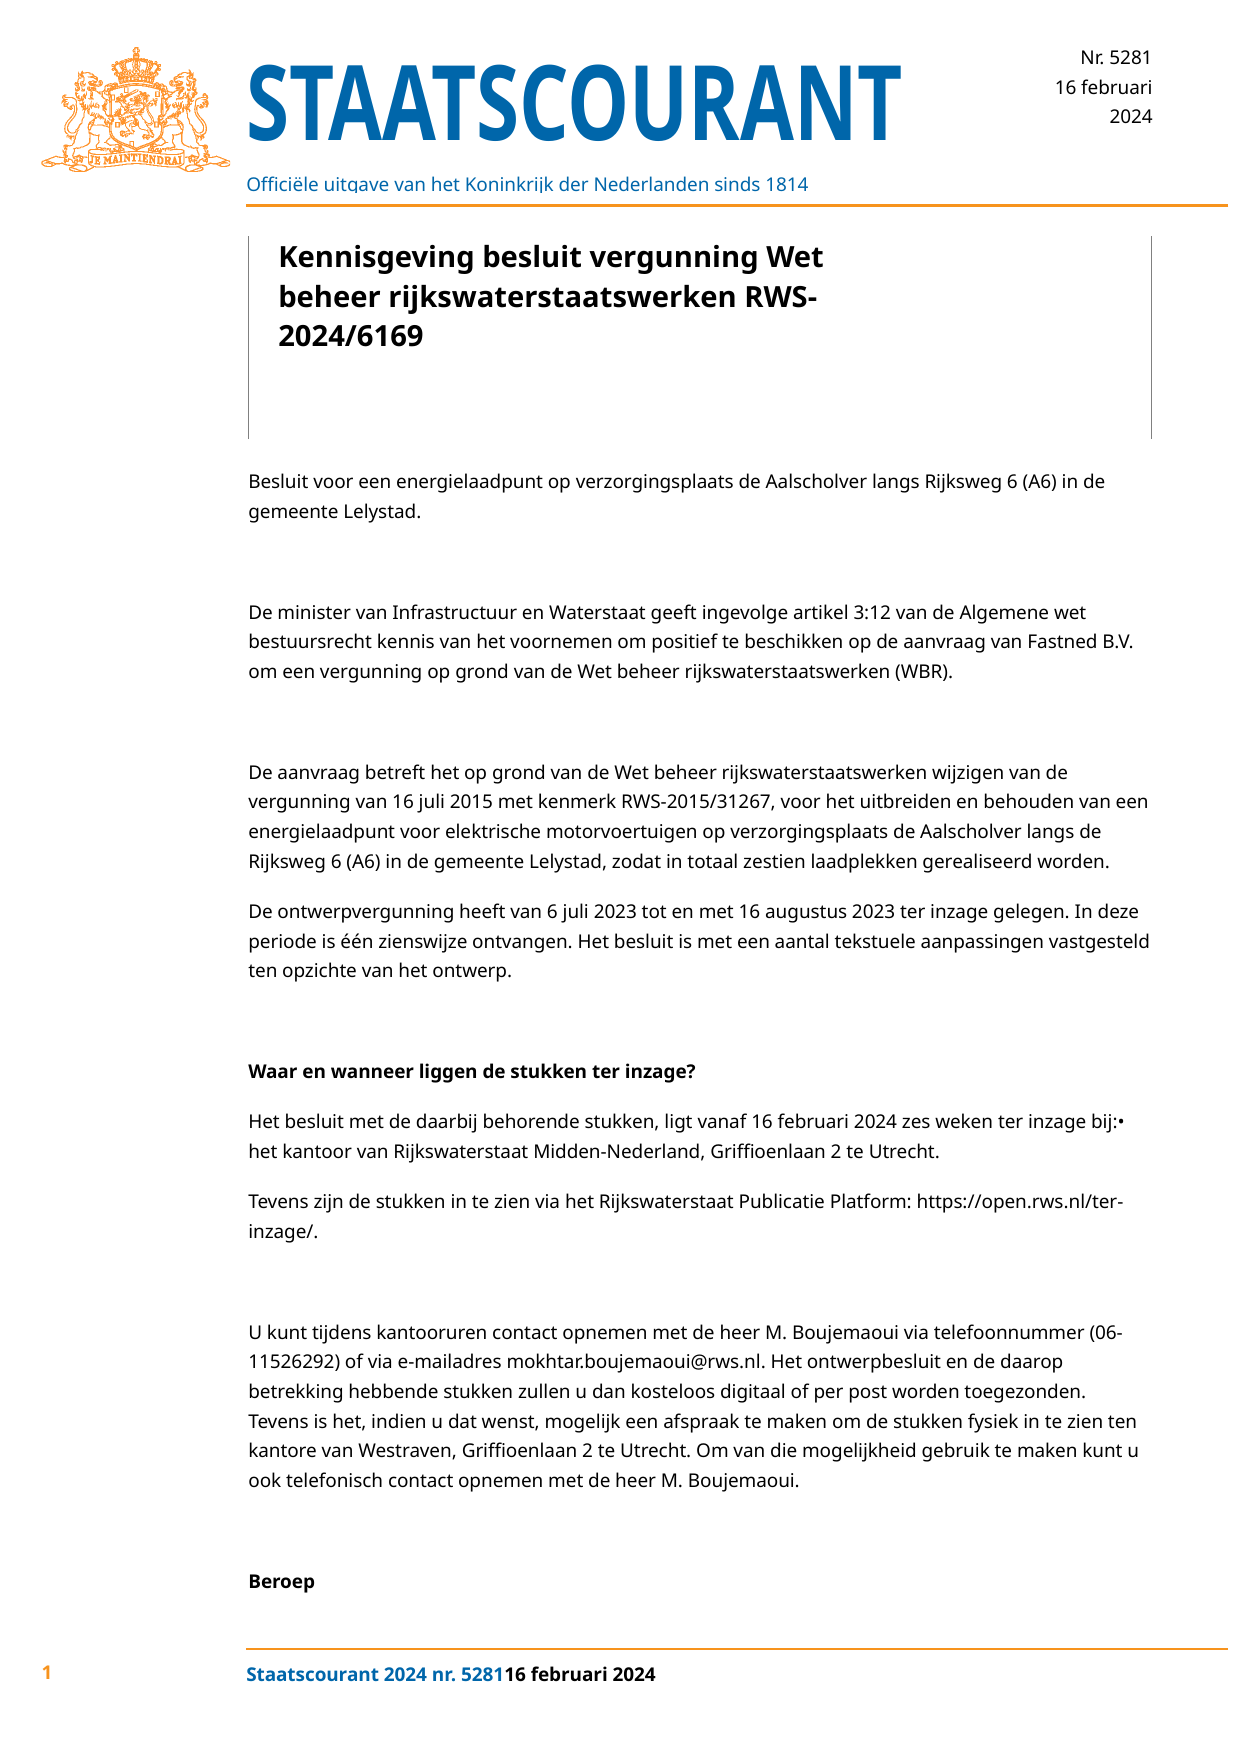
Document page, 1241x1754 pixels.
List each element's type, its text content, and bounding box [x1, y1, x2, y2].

text U kunt tijdens kantooruren contact opnemen met de heer M. Boujemaoui via telefoonnummer (06-11526292) of via e-mailadres mokhtar.boujemaoui@rws.nl. Het ontwerpbesluit en de daarop betrekking hebbende stukken zullen u dan kosteloos digitaal of per post worden toegezonden. Tevens is het, indien u dat wenst, mogelijk een afspraak te maken om de stukken fysiek in te zien ten kantore van Westraven, Griffioenlaan 2 te Utrecht. Om van die mogelijkheid gebruik te maken kunt u ook telefonisch contact opnemen met de heer M. Boujemaoui. [248, 1319, 1152, 1493]
text Beroep [248, 1568, 1152, 1593]
table_header [850, 236, 912, 413]
picture [41, 47, 231, 172]
text De minister van Infrastructuur en Waterstaat geeft ingevolge artikel 3:12 van de Algemene wet bestuursrecht kennis van het voornemen om positief te beschikken op de aanvraag van Fastned B.V. om een vergunning op grond van de Wet beheer rijkswaterstaatswerken (WBR). [248, 599, 1152, 684]
text Het besluit met de daarbij behorende stukken, ligt vanaf 16 februari 2024 zes weken ter inzage bij:• het kantoor van Rijkswaterstaat Midden-Nederland, Griffioenlaan 2 te Utrecht. [248, 1109, 1152, 1164]
text Tevens zijn de stukken in te zien via het Rijkswaterstaat Publicatie Platform: https://open.rws.nl/ter-inzage/. [248, 1189, 1152, 1244]
table_header Kennisgeving besluit vergunning Wet beheer rijkswaterstaatswerken RWS-2024/6169 [249, 236, 850, 439]
text Besluit voor een energielaadpunt op verzorgingsplaats de Aalscholver langs Rijksweg 6 (A6) in de gemeente Lelystad. [248, 469, 1152, 524]
text De aanvraag betreft het op grond van de Wet beheer rijkswaterstaatswerken wijzigen van de vergunning van 16 juli 2015 met kenmerk RWS-2015/31267, voor het uitbreiden en behouden van een energielaadpunt voor elektrische motorvoertuigen op verzorgingsplaats de Aalscholver langs de Rijksweg 6 (A6) in de gemeente Lelystad, zodat in totaal zestien laadplekken gerealiseerd worden. [248, 759, 1152, 873]
table_header [850, 414, 1151, 439]
picture [912, 236, 1090, 414]
table_header [1090, 236, 1151, 413]
text De ontwerpvergunning heeft van 6 juli 2023 tot en met 16 augustus 2023 ter inzage gelegen. In deze periode is één zienswijze ontvangen. Het besluit is met een aantal tekstuele aanpassingen vastgesteld ten opzichte van het ontwerp. [248, 898, 1152, 983]
text Waar en wanneer liggen de stukken ter inzage? [248, 1058, 1152, 1084]
